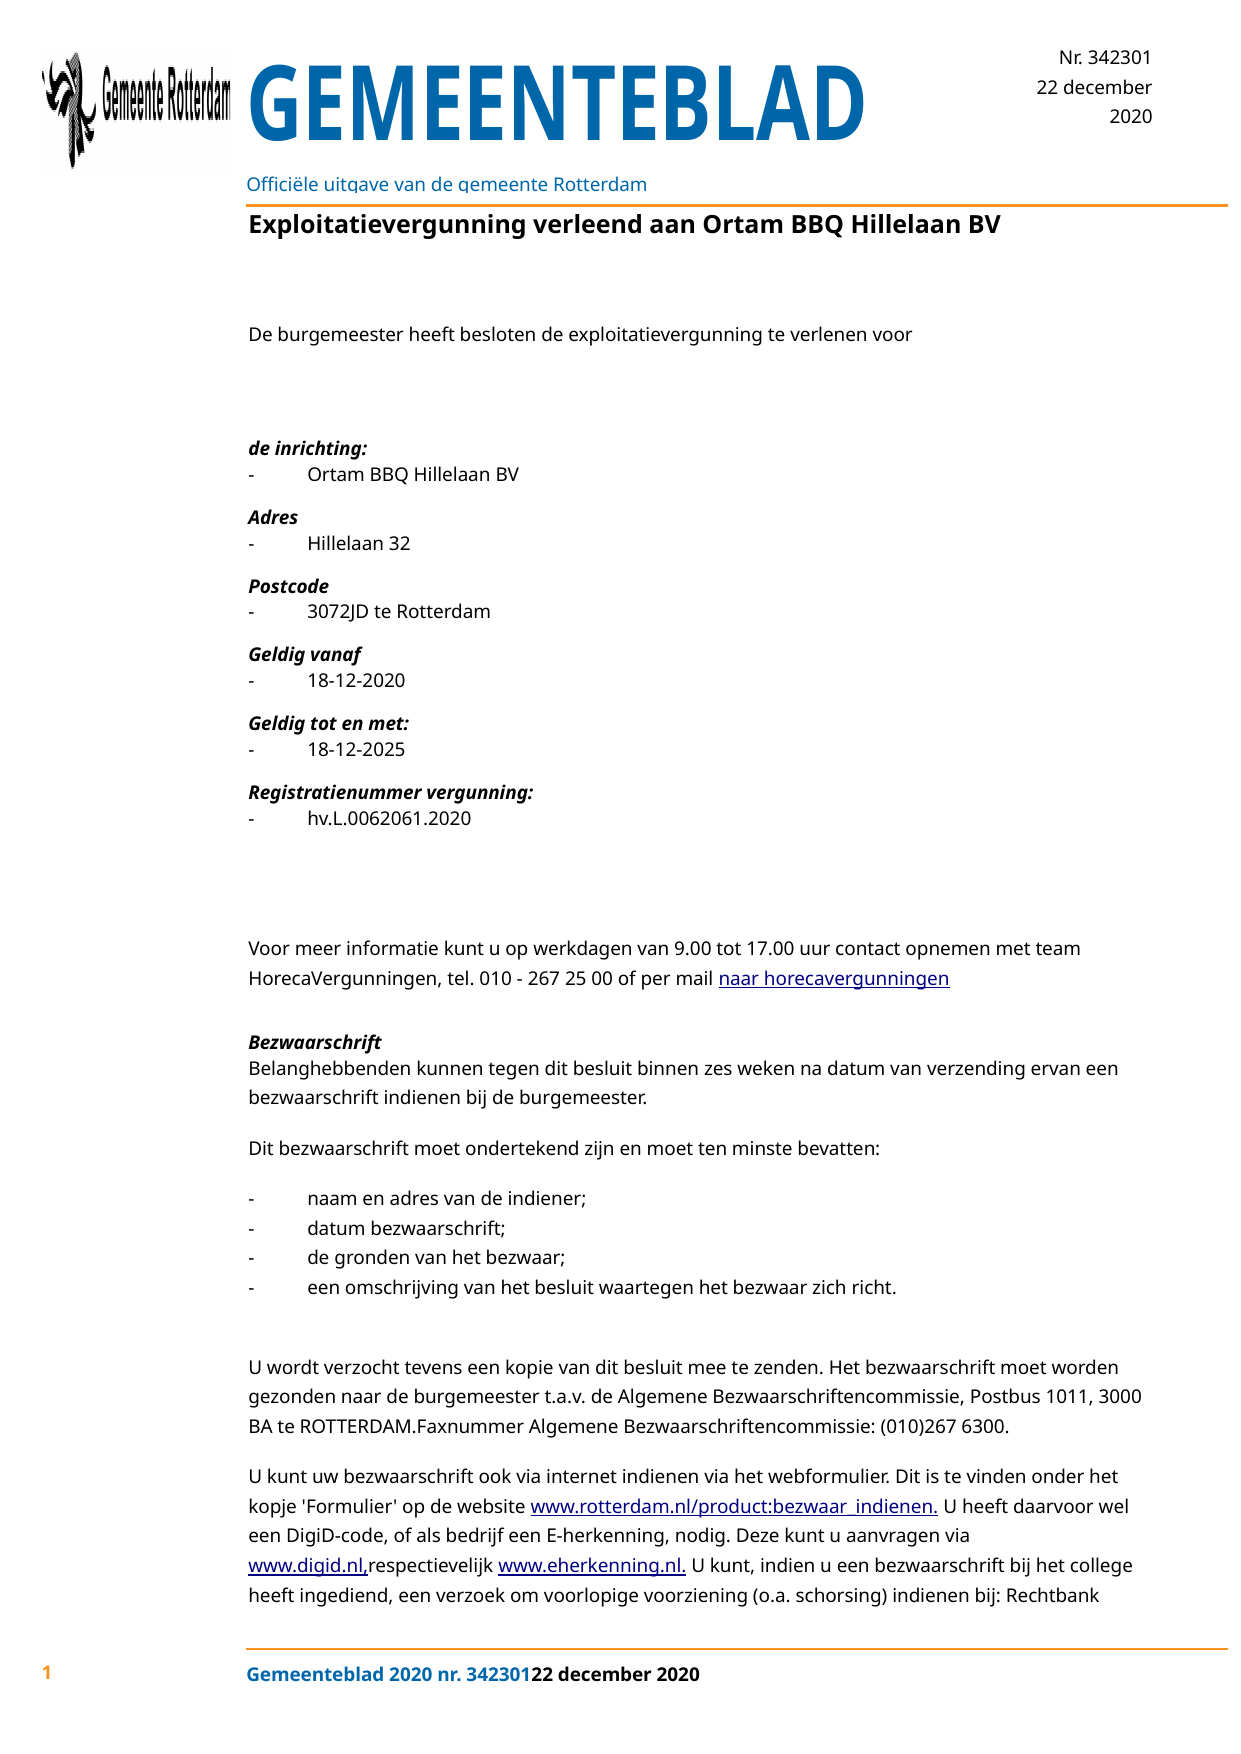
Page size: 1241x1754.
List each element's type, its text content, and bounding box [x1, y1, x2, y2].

text Geldig vanaf [248, 642, 1152, 667]
list naam en adres van de indiener; [248, 1185, 1152, 1211]
text Registratienummer vergunning: [248, 779, 1152, 805]
list de gronden van het bezwaar; [248, 1244, 1152, 1270]
text U kunt uw bezwaarschrift ook via internet indienen via het webformulier. Dit is te vinden onder het kopje 'Formulier' op de website www.rotterdam.nl/product:bezwaar_indienen. U heeft daarvoor wel een DigiD-code, of als bedrijf een E-herkenning, nodig. Deze kunt u aanvragen via www.digid.nl,respectievelijk www.eherkenning.nl. U kunt, indien u een bezwaarschrift bij het college heeft ingediend, een verzoek om voorlopige voorziening (o.a. schorsing) indienen bij: Rechtbank [248, 1463, 1152, 1608]
text de inrichting: [248, 435, 1152, 461]
list hv.L.0062061.2020 [248, 805, 1152, 831]
text Voor meer informatie kunt u op werkdagen van 9.00 tot 17.00 uur contact opnemen met team HorecaVergunningen, tel. 010 - 267 25 00 of per mail naar horecavergunningen [248, 936, 1152, 991]
text Bezwaarschrift [248, 1029, 1152, 1055]
text Exploitatievergunning verleend aan Ortam BBQ Hillelaan BV [248, 207, 1152, 241]
list datum bezwaarschrift; [248, 1215, 1152, 1241]
text De burgemeester heeft besloten de exploitatievergunning te verlenen voor [248, 321, 1152, 346]
picture [41, 47, 231, 172]
text Adres [248, 504, 1152, 530]
text U wordt verzocht tevens een kopie van dit besluit mee te zenden. Het bezwaarschrift moet worden gezonden naar de burgemeester t.a.v. de Algemene Bezwaarschriftencommissie, Postbus 1011, 3000 BA te ROTTERDAM.Faxnummer Algemene Bezwaarschriftencommissie: (010)267 6300. [248, 1354, 1152, 1439]
list 3072JD te Rotterdam [248, 598, 1152, 624]
text Belanghebbenden kunnen tegen dit besluit binnen zes weken na datum van verzending ervan een bezwaarschrift indienen bij de burgemeester. [248, 1055, 1152, 1110]
list 18-12-2020 [248, 667, 1152, 693]
list 18-12-2025 [248, 736, 1152, 762]
text Geldig tot en met: [248, 711, 1152, 736]
list Hillelaan 32 [248, 530, 1152, 555]
text Postcode [248, 573, 1152, 598]
text Dit bezwaarschrift moet ondertekend zijn en moet ten minste bevatten: [248, 1135, 1152, 1161]
list Ortam BBQ Hillelaan BV [248, 461, 1152, 487]
list een omschrijving van het besluit waartegen het bezwaar zich richt. [248, 1274, 1152, 1300]
